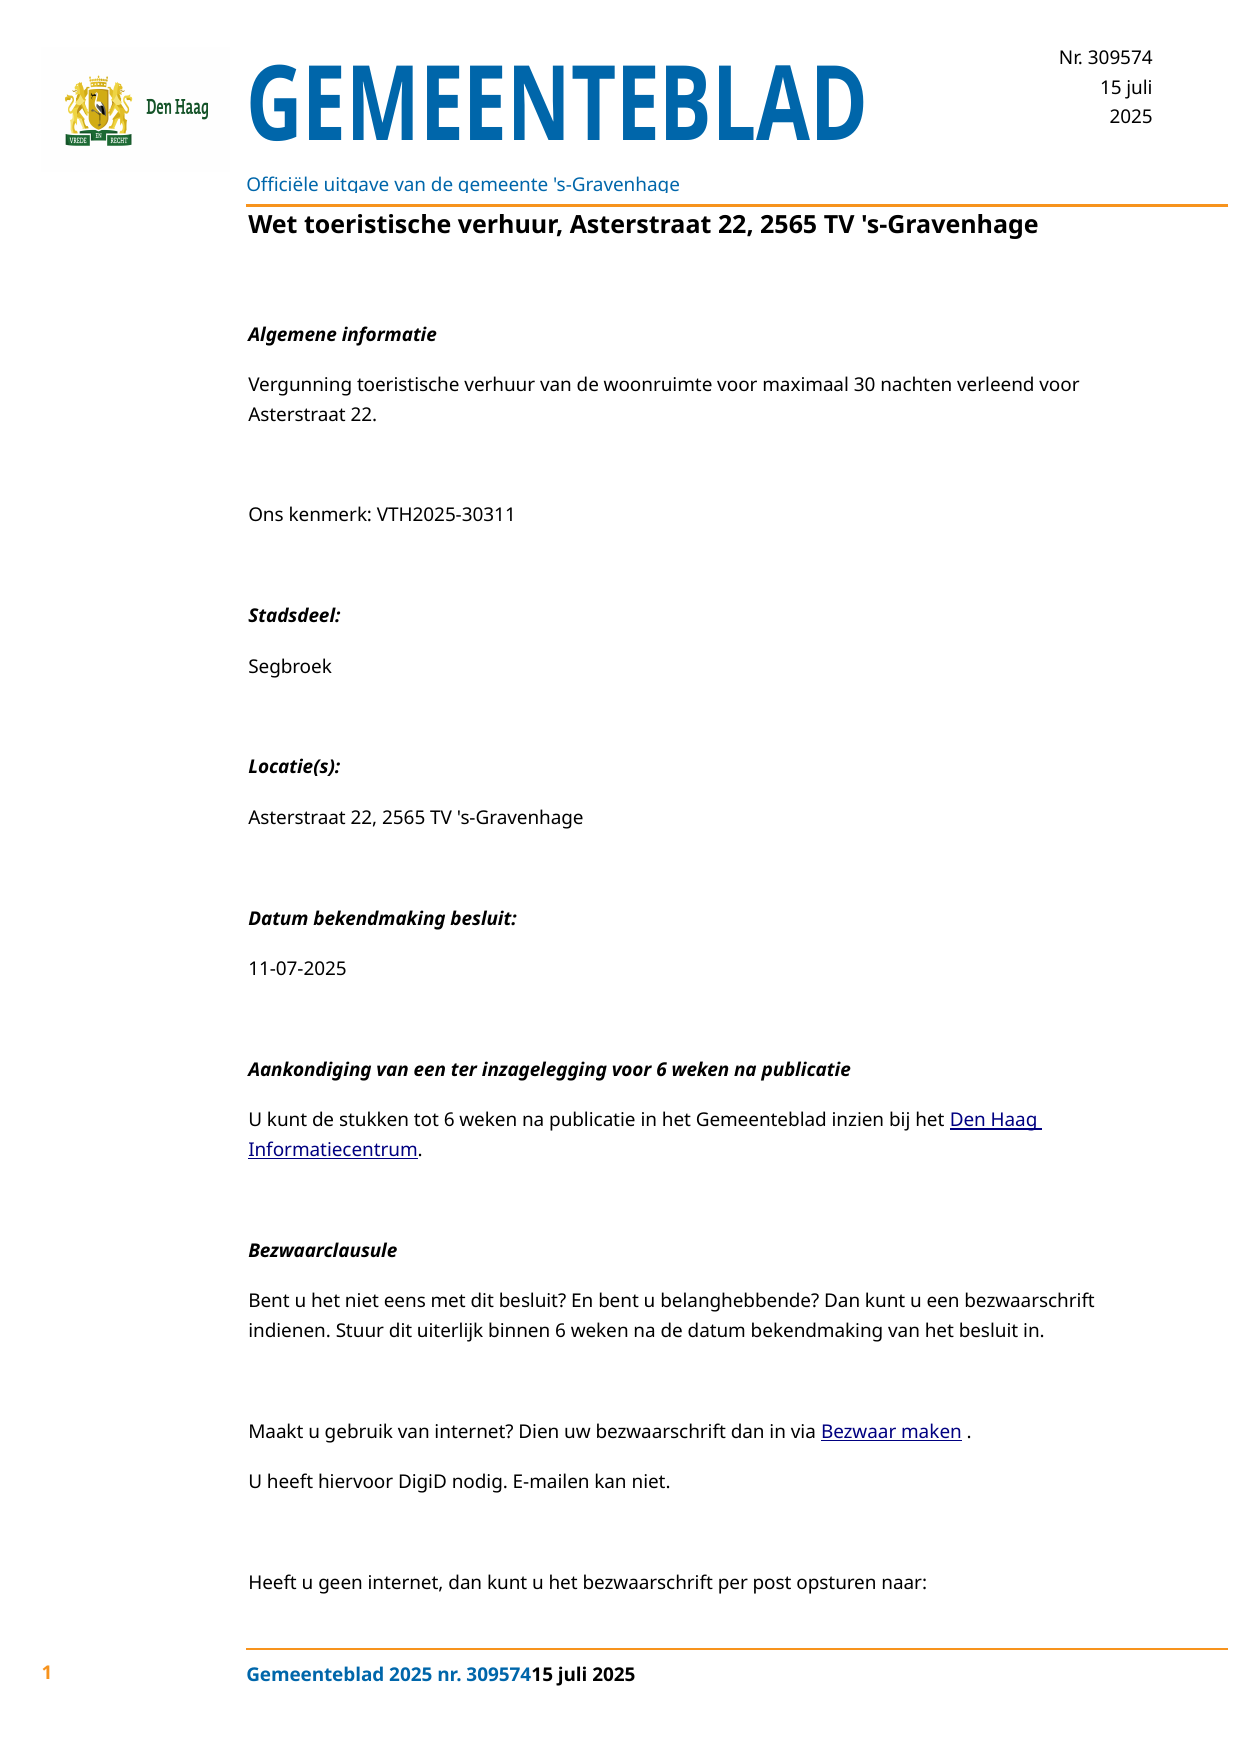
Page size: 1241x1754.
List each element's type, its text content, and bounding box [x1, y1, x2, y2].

text Datum bekendmaking besluit: [248, 905, 1152, 931]
text Vergunning toeristische verhuur van de woonruimte voor maximaal 30 nachten verleend voor Asterstraat 22. [248, 371, 1152, 426]
text Asterstraat 22, 2565 TV 's-Gravenhage [248, 804, 1152, 830]
text Algemene informatie [248, 321, 1152, 346]
text Locatie(s): [248, 754, 1152, 779]
text Maakt u gebruik van internet? Dien uw bezwaarschrift dan in via Bezwaar maken . [248, 1418, 1152, 1443]
picture [41, 47, 231, 172]
text U kunt de stukken tot 6 weken na publicatie in het Gemeenteblad inzien bij het Den Haag Informatiecentrum. [248, 1107, 1152, 1162]
text Wet toeristische verhuur, Asterstraat 22, 2565 TV 's-Gravenhage [248, 207, 1152, 241]
text Bezwaarclausule [248, 1237, 1152, 1263]
text Ons kenmerk: VTH2025-30311 [248, 502, 1152, 527]
text Segbroek [248, 653, 1152, 678]
text 11-07-2025 [248, 955, 1152, 981]
text Stadsdeel: [248, 602, 1152, 628]
text Bent u het niet eens met dit besluit? En bent u belanghebbende? Dan kunt u een bezwaarschrift indienen. Stuur dit uiterlijk binnen 6 weken na de datum bekendmaking van het besluit in. [248, 1287, 1152, 1343]
text U heeft hiervoor DigiD nodig. E-mailen kan niet. [248, 1468, 1152, 1494]
text Aankondiging van een ter inzagelegging voor 6 weken na publicatie [248, 1056, 1152, 1082]
text Heeft u geen internet, dan kunt u het bezwaarschrift per post opsturen naar: [248, 1569, 1152, 1595]
